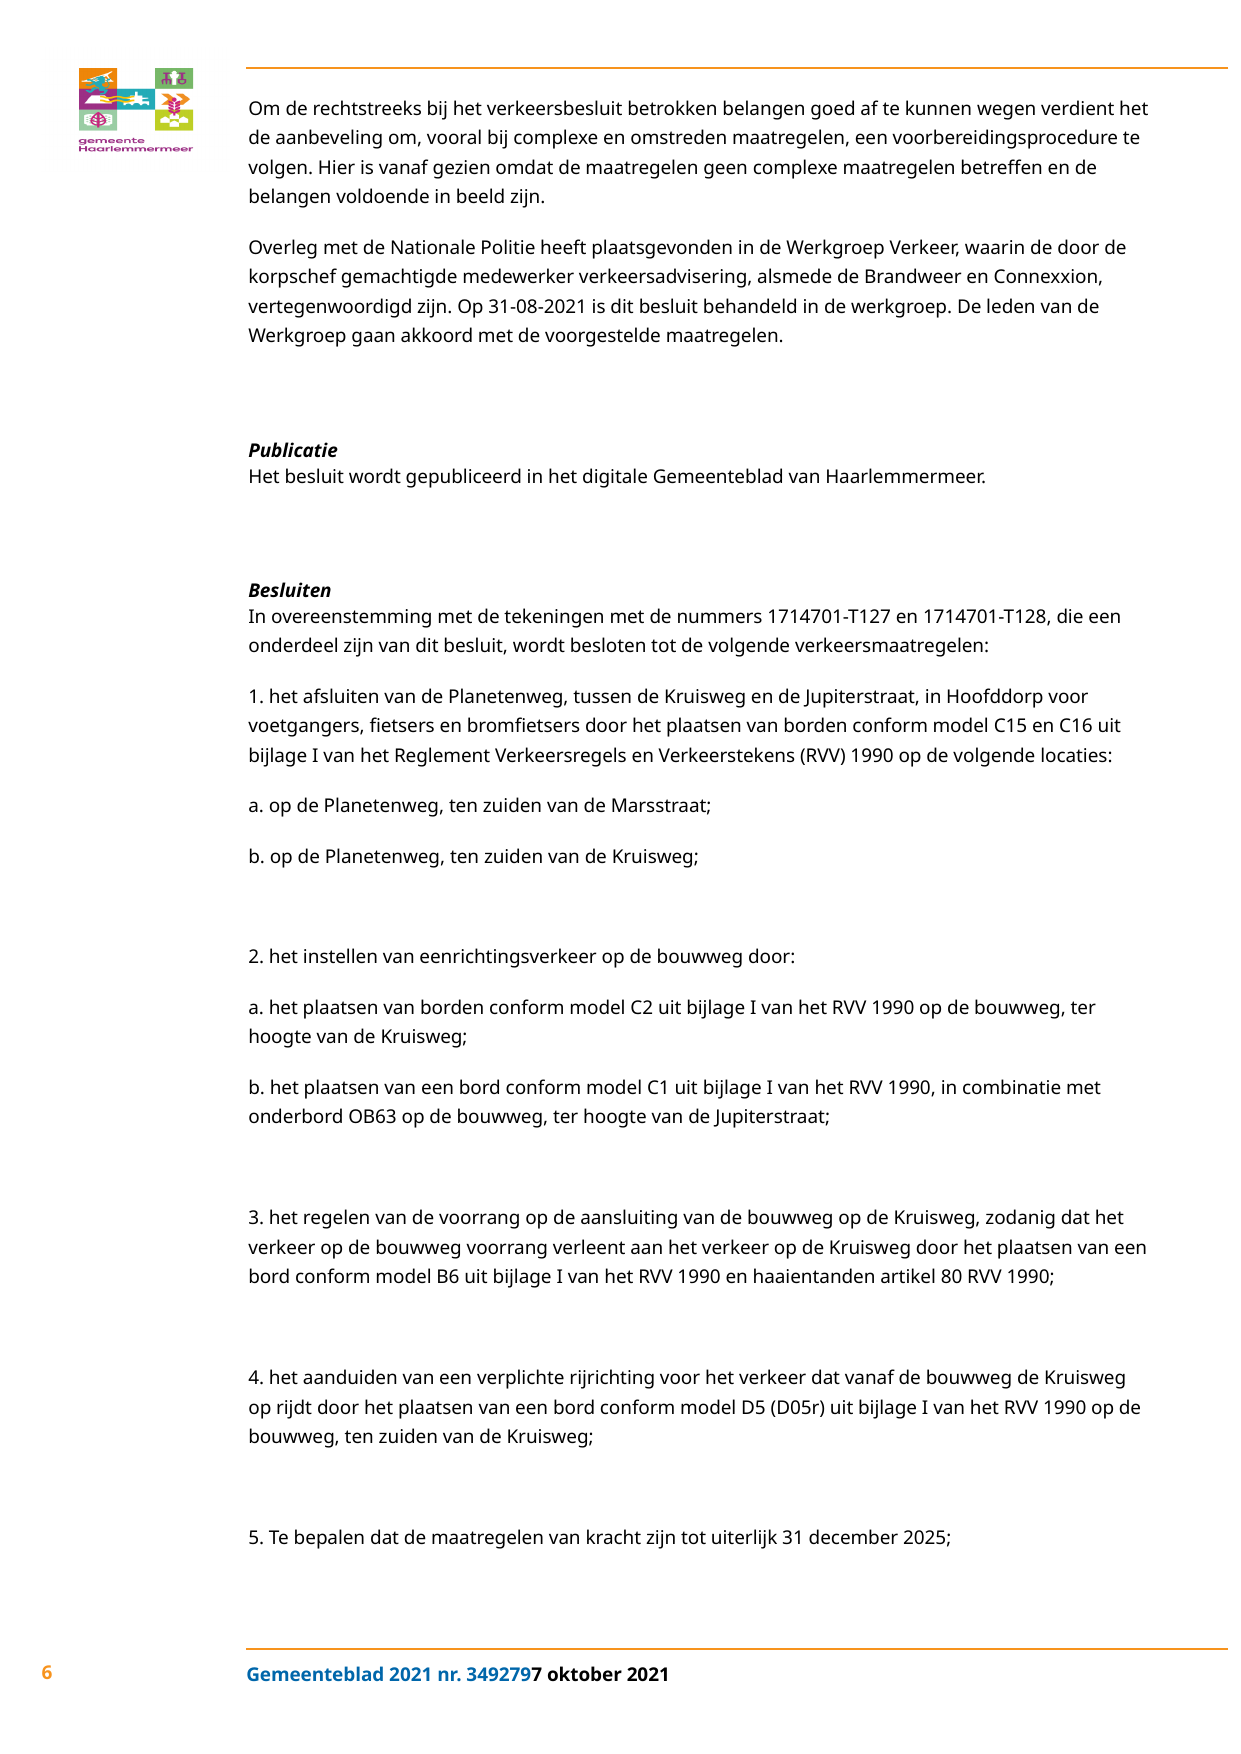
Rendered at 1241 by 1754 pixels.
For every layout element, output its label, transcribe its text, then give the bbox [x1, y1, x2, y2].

text Overleg met de Nationale Politie heeft plaatsgevonden in de Werkgroep Verkeer, waarin de door de korpschef gemachtigde medewerker verkeersadvisering, alsmede de Brandweer en Connexxion, vertegenwoordigd zijn. Op 31-08-2021 is dit besluit behandeld in de werkgroep. De leden van de Werkgroep gaan akkoord met de voorgestelde maatregelen. [248, 234, 1152, 348]
text 2. het instellen van eenrichtingsverkeer op de bouwweg door: [248, 944, 1152, 969]
text Publicatie [248, 437, 1152, 463]
text 1. het afsluiten van de Planetenweg, tussen de Kruisweg en de Jupiterstraat, in Hoofddorp voor voetgangers, fietsers en bromfietsers door het plaatsen van borden conform model C15 en C16 uit bijlage I van het Reglement Verkeersregels en Verkeerstekens (RVV) 1990 op de volgende locaties: [248, 683, 1152, 768]
text Besluiten [248, 577, 1152, 603]
text b. het plaatsen van een bord conform model C1 uit bijlage I van het RVV 1990, in combinatie met onderbord OB63 op de bouwweg, ter hoogte van de Jupiterstraat; [248, 1074, 1152, 1129]
text 3. het regelen van de voorrang op de aansluiting van de bouwweg op de Kruisweg, zodanig dat het verkeer op de bouwweg voorrang verleent aan het verkeer op de Kruisweg door het plaatsen van een bord conform model B6 uit bijlage I van het RVV 1990 en haaientanden artikel 80 RVV 1990; [248, 1204, 1152, 1289]
text b. op de Planetenweg, ten zuiden van de Kruisweg; [248, 843, 1152, 869]
text 4. het aanduiden van een verplichte rijrichting voor het verkeer dat vanaf de bouwweg de Kruisweg op rijdt door het plaatsen van een bord conform model D5 (D05r) uit bijlage I van het RVV 1990 op de bouwweg, ten zuiden van de Kruisweg; [248, 1364, 1152, 1449]
text a. op de Planetenweg, ten zuiden van de Marsstraat; [248, 792, 1152, 818]
text In overeenstemming met de tekeningen met de nummers 1714701-T127 en 1714701-T128, die een onderdeel zijn van dit besluit, wordt besloten tot de volgende verkeersmaatregelen: [248, 603, 1152, 658]
picture [41, 47, 231, 172]
text Het besluit wordt gepubliceerd in het digitale Gemeenteblad van Haarlemmermeer. [248, 463, 1152, 488]
text 5. Te bepalen dat de maatregelen van kracht zijn tot uiterlijk 31 december 2025; [248, 1524, 1152, 1550]
text Om de rechtstreeks bij het verkeersbesluit betrokken belangen goed af te kunnen wegen verdient het de aanbeveling om, vooral bij complexe en omstreden maatregelen, een voorbereidingsprocedure te volgen. Hier is vanaf gezien omdat de maatregelen geen complexe maatregelen betreffen en de belangen voldoende in beeld zijn. [248, 95, 1152, 209]
text a. het plaatsen van borden conform model C2 uit bijlage I van het RVV 1990 op de bouwweg, ter hoogte van de Kruisweg; [248, 994, 1152, 1049]
